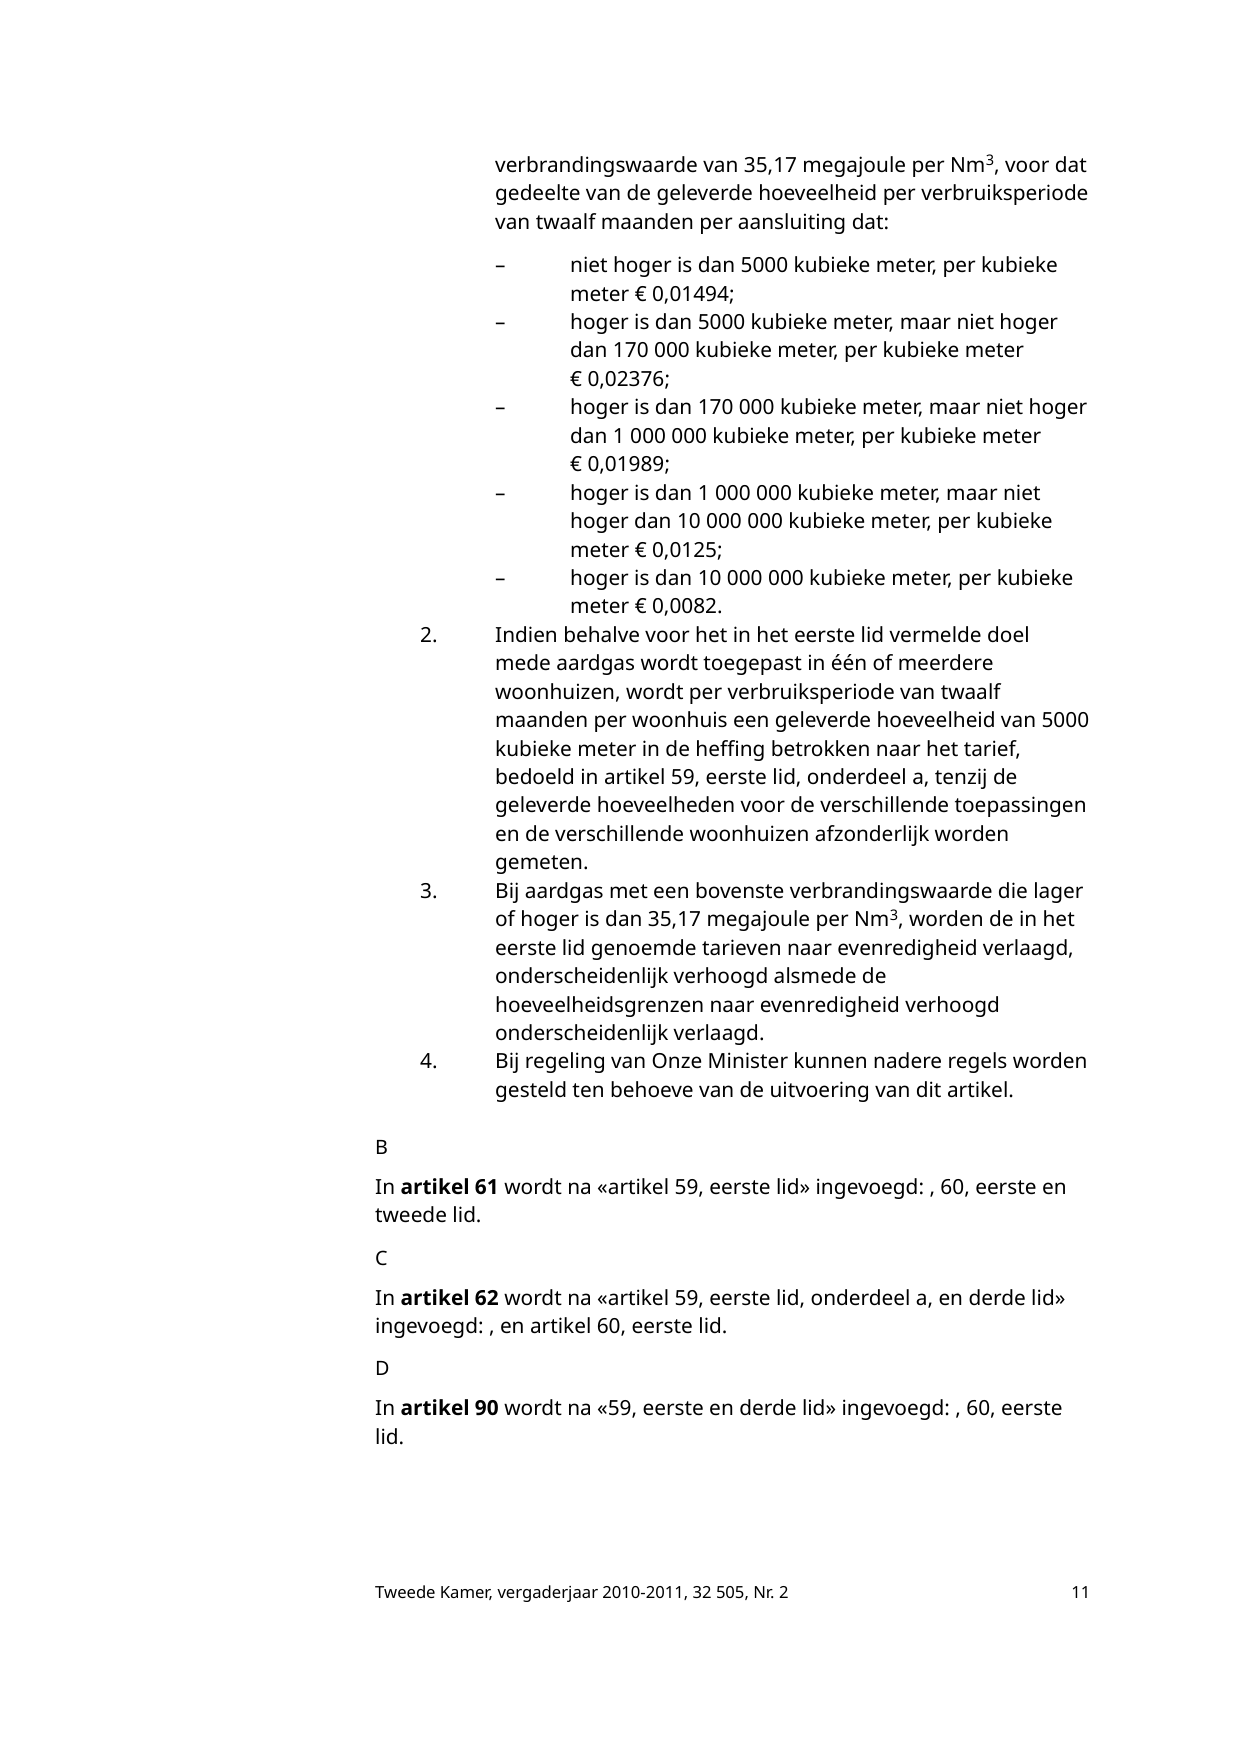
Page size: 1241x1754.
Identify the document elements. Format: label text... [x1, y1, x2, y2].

text In artikel 90 wordt na «59, eerste en derde lid» ingevoegd: , 60, eerste lid. [375, 1393, 1090, 1450]
text In artikel 61 wordt na «artikel 59, eerste lid» ingevoegd: , 60, eerste en tweede lid. [375, 1172, 1090, 1229]
list Indien behalve voor het in het eerste lid vermelde doel mede aardgas wordt toegepast in één of meerdere woonhuizen, wordt per verbruiksperiode van twaalf maanden per woonhuis een geleverde hoeveelheid van 5000 kubieke meter in de heffing betrokken naar het tarief, bedoeld in artikel 59, eerste lid, onderdeel a, tenzij de geleverde hoeveelheden voor de verschillende toepassingen en de verschillende woonhuizen afzonderlijk worden gemeten. [420, 620, 1090, 876]
text D [375, 1355, 1090, 1382]
list hoger is dan 1 000 000 kubieke meter, maar niet hoger dan 10 000 000 kubieke meter, per kubieke meter € 0,0125; [495, 478, 1090, 563]
list Bij regeling van Onze Minister kunnen nadere regels worden gesteld ten behoeve van de uitvoering van dit artikel. [420, 1047, 1090, 1103]
list hoger is dan 5000 kubieke meter, maar niet hoger dan 170 000 kubieke meter, per kubieke meter € 0,02376; [495, 307, 1090, 392]
text C [375, 1244, 1090, 1271]
list verbrandingswaarde van 35,17 megajoule per Nm3, voor dat gedeelte van de geleverde hoeveelheid per verbruiksperiode van twaalf maanden per aansluiting dat: [420, 150, 1090, 235]
list niet hoger is dan 5000 kubieke meter, per kubieke meter € 0,01494; [495, 250, 1090, 307]
list Bij aardgas met een bovenste verbrandingswaarde die lager of hoger is dan 35,17 megajoule per Nm3, worden de in het eerste lid genoemde tarieven naar evenredigheid verlaagd, onderscheidenlijk verhoogd alsmede de hoeveelheidsgrenzen naar evenredigheid verhoogd onderscheidenlijk verlaagd. [420, 876, 1090, 1047]
text B [375, 1133, 1090, 1160]
list hoger is dan 10 000 000 kubieke meter, per kubieke meter € 0,0082. [495, 563, 1090, 620]
text In artikel 62 wordt na «artikel 59, eerste lid, onderdeel a, en derde lid» ingevoegd: , en artikel 60, eerste lid. [375, 1283, 1090, 1340]
list hoger is dan 170 000 kubieke meter, maar niet hoger dan 1 000 000 kubieke meter, per kubieke meter € 0,01989; [495, 392, 1090, 478]
